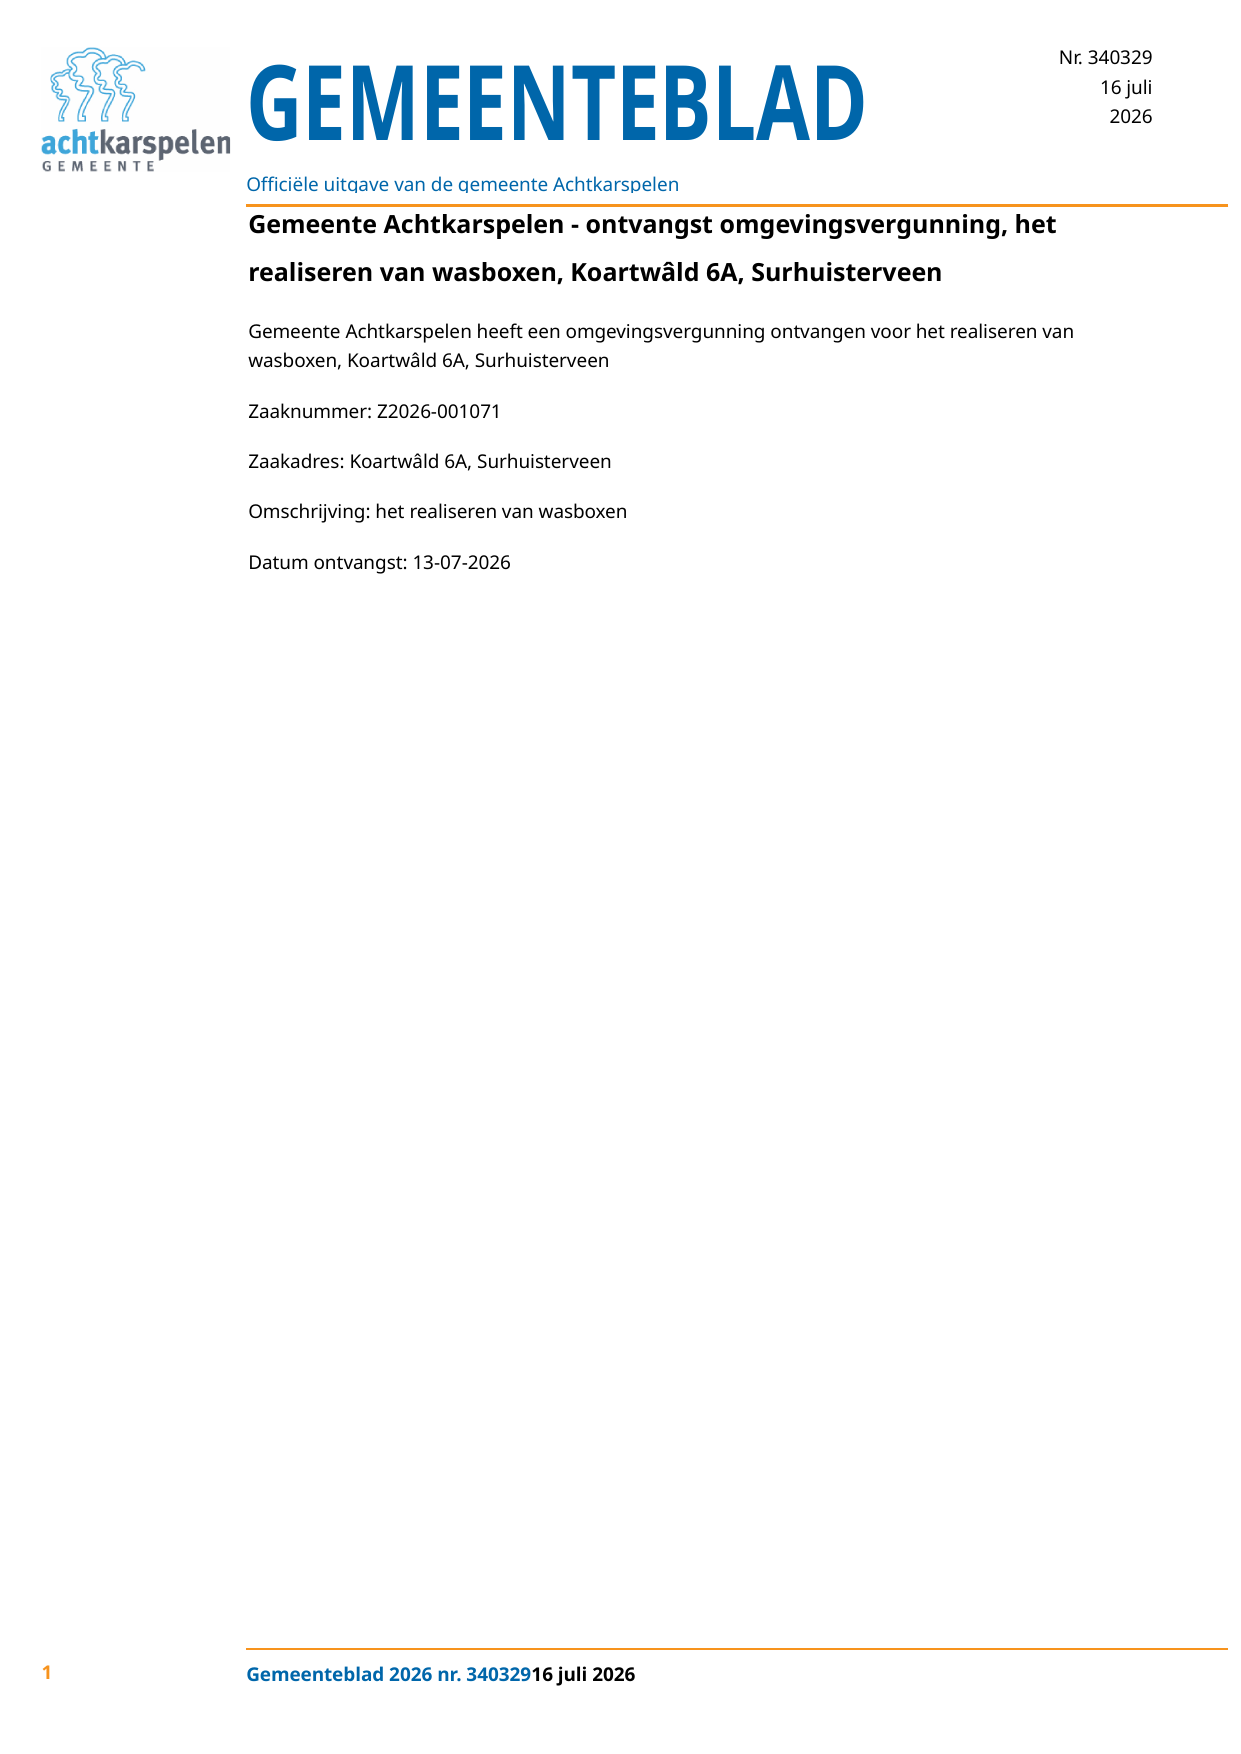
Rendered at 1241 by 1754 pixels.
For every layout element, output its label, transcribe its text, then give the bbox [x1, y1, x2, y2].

picture [41, 47, 231, 172]
text Datum ontvangst: 13-07-2026 [248, 549, 1152, 575]
text Gemeente Achtkarspelen - ontvangst omgevingsvergunning, het realiseren van wasboxen, Koartwâld 6A, Surhuisterveen [248, 207, 1152, 288]
text Gemeente Achtkarspelen heeft een omgevingsvergunning ontvangen voor het realiseren van wasboxen, Koartwâld 6A, Surhuisterveen [248, 318, 1152, 373]
text Zaakadres: Koartwâld 6A, Surhuisterveen [248, 448, 1152, 474]
text Omschrijving: het realiseren van wasboxen [248, 499, 1152, 524]
text Zaaknummer: Z2026-001071 [248, 398, 1152, 424]
